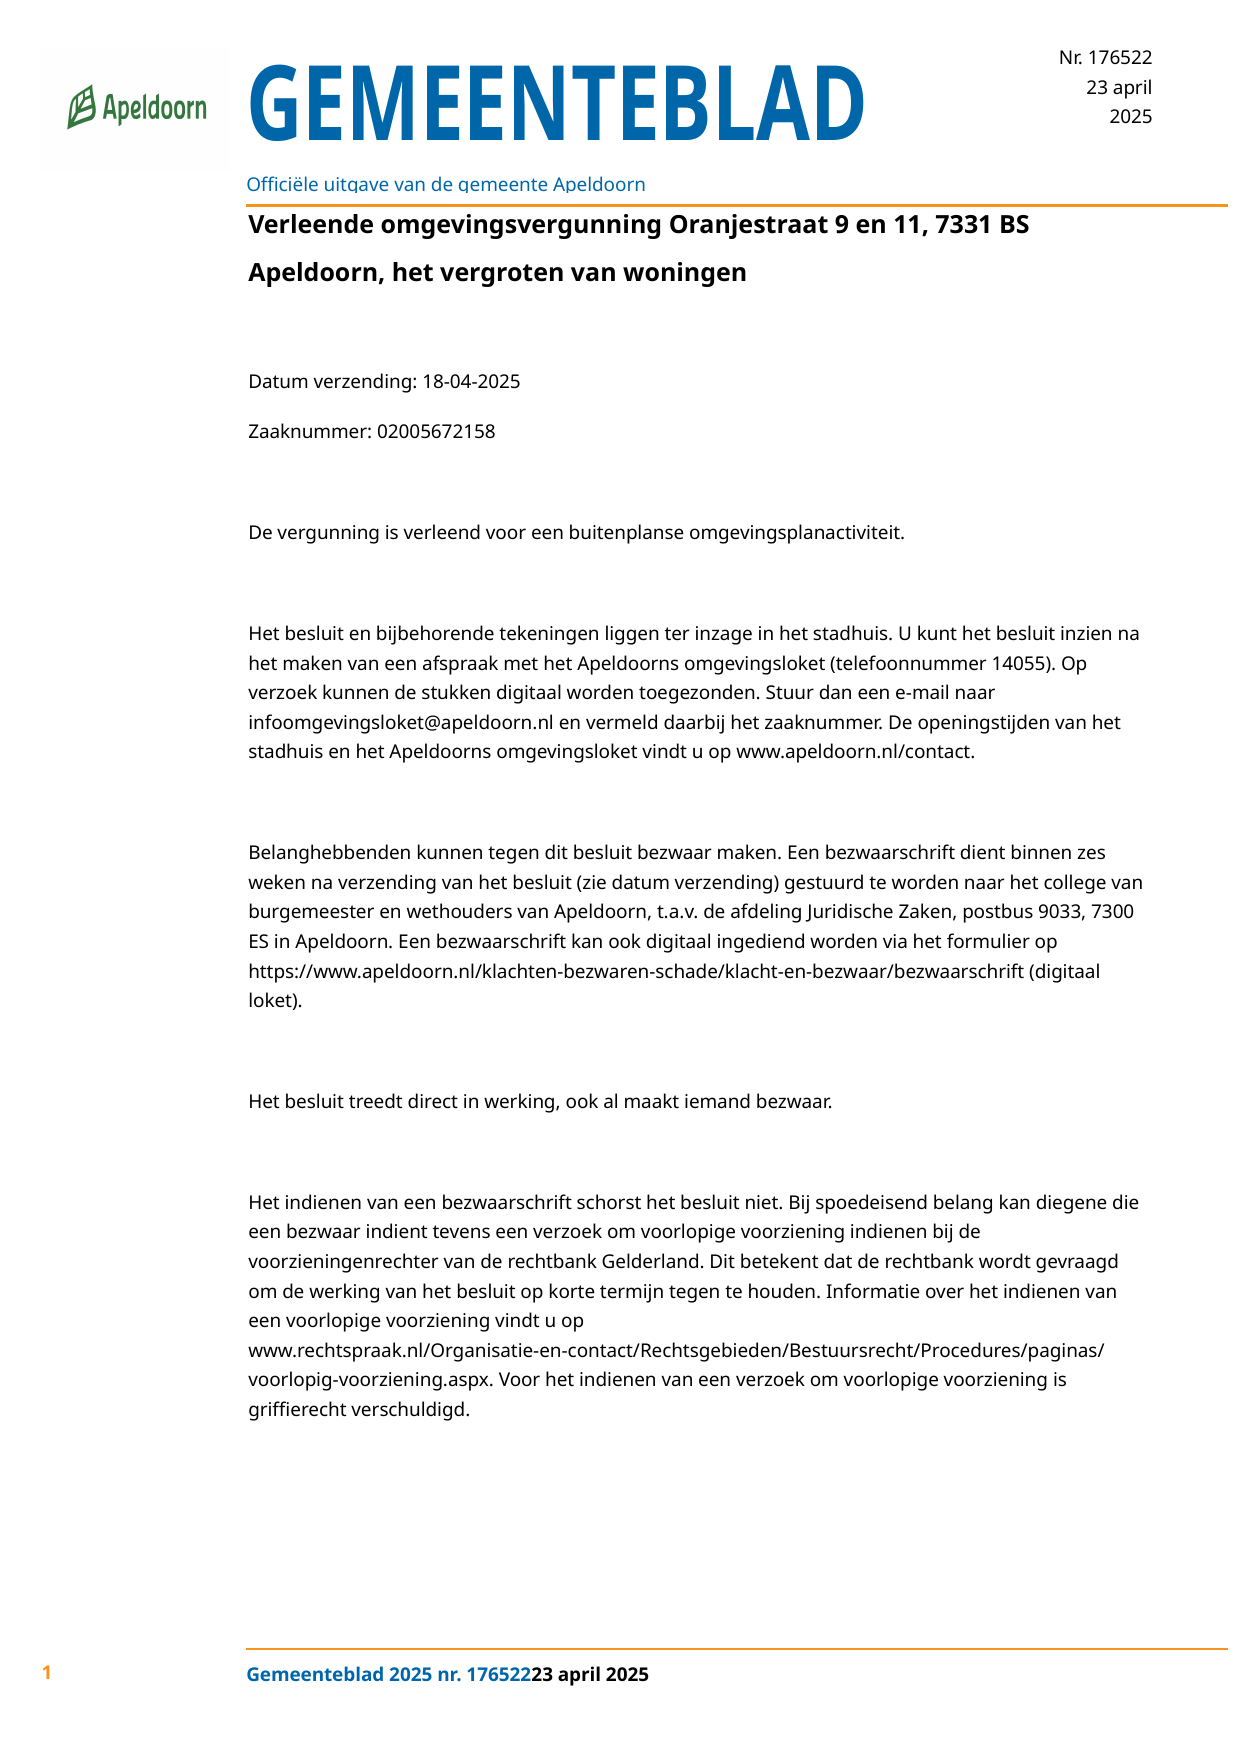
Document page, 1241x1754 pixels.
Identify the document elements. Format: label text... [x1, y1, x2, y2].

text Het besluit treedt direct in werking, ook al maakt iemand bezwaar. [248, 1088, 1152, 1114]
text Datum verzending: 18-04-2025 [248, 368, 1152, 394]
picture [41, 47, 231, 172]
text Verleende omgevingsvergunning Oranjestraat 9 en 11, 7331 BS Apeldoorn, het vergroten van woningen [248, 207, 1152, 288]
text Zaaknummer: 02005672158 [248, 419, 1152, 444]
text Het indienen van een bezwaarschrift schorst het besluit niet. Bij spoedeisend belang kan diegene die een bezwaar indient tevens een verzoek om voorlopige voorziening indienen bij de voorzieningenrechter van de rechtbank Gelderland. Dit betekent dat de rechtbank wordt gevraagd om de werking van het besluit op korte termijn tegen te houden. Informatie over het indienen van een voorlopige voorziening vindt u op www.rechtspraak.nl/Organisatie-en-contact/Rechtsgebieden/Bestuursrecht/Procedures/paginas/voorlopig-voorziening.aspx. Voor het indienen van een verzoek om voorlopige voorziening is griffierecht verschuldigd. [248, 1189, 1152, 1422]
text De vergunning is verleend voor een buitenplanse omgevingsplanactiviteit. [248, 519, 1152, 545]
text Het besluit en bijbehorende tekeningen liggen ter inzage in het stadhuis. U kunt het besluit inzien na het maken van een afspraak met het Apeldoorns omgevingsloket (telefoonnummer 14055). Op verzoek kunnen de stukken digitaal worden toegezonden. Stuur dan een e-mail naar infoomgevingsloket@apeldoorn.nl en vermeld daarbij het zaaknummer. De openingstijden van het stadhuis en het Apeldoorns omgevingsloket vindt u op www.apeldoorn.nl/contact. [248, 620, 1152, 764]
text Belanghebbenden kunnen tegen dit besluit bezwaar maken. Een bezwaarschrift dient binnen zes weken na verzending van het besluit (zie datum verzending) gestuurd te worden naar het college van burgemeester en wethouders van Apeldoorn, t.a.v. de afdeling Juridische Zaken, postbus 9033, 7300 ES in Apeldoorn. Een bezwaarschrift kan ook digitaal ingediend worden via het formulier op https://www.apeldoorn.nl/klachten-bezwaren-schade/klacht-en-bezwaar/bezwaarschrift (digitaal loket). [248, 839, 1152, 1013]
